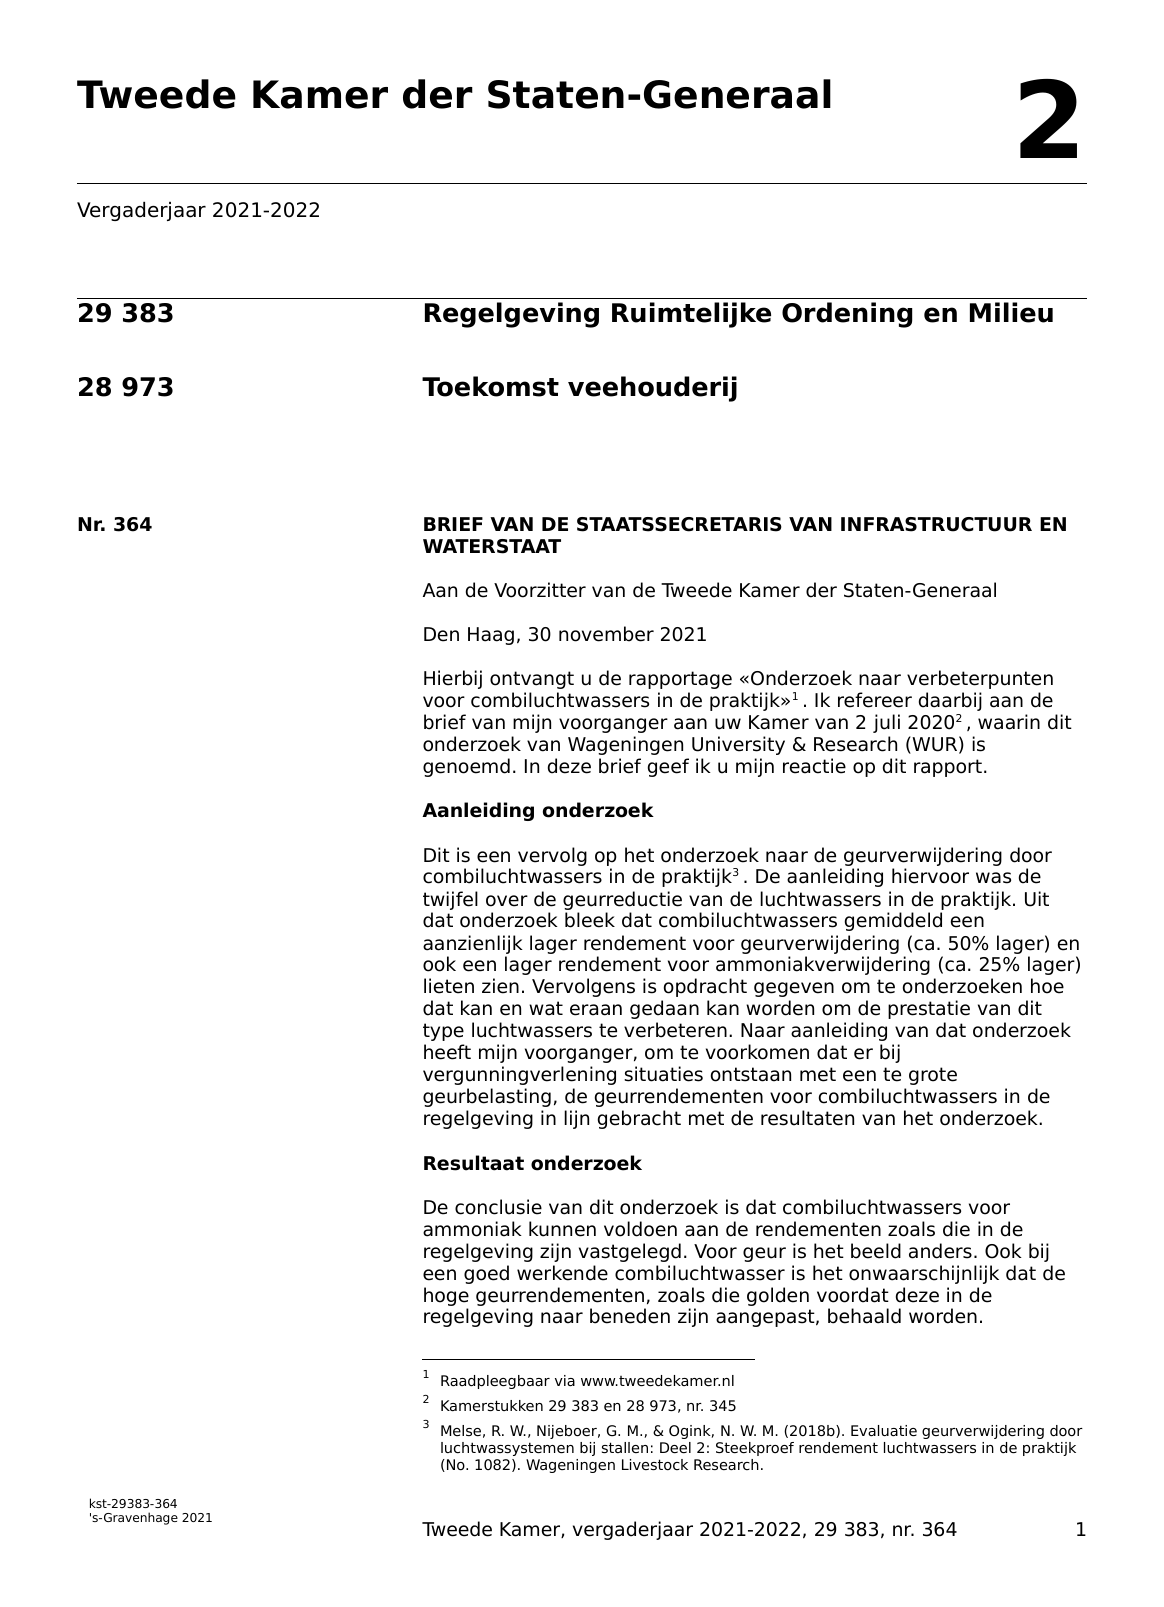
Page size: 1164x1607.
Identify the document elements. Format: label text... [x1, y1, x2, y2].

text Aan de Voorzitter van de Tweede Kamer der Staten-Generaal [422, 580, 1087, 602]
text De conclusie van dit onderzoek is dat combiluchtwassers voor ammoniak kunnen voldoen aan de rendementen zoals die in de regelgeving zijn vastgelegd. Voor geur is het beeld anders. Ook bij een goed werkende combiluchtwasser is het onwaarschijnlijk dat de hoge geurrendementen, zoals die golden voordat deze in de regelgeving naar beneden zijn aangepast, behaald worden. [422, 1197, 1087, 1328]
text Kamerstukken 29 383 en 28 973, nr. 345 [422, 1393, 1087, 1416]
subtitle 29 383 Regelgeving Ruimtelijke Ordening en Milieu [77, 299, 1087, 329]
text Den Haag, 30 november 2021 [422, 624, 1087, 646]
table_header 2 [886, 59, 1087, 183]
text Hierbij ontvangt u de rapportage «Onderzoek naar verbeterpunten voor combiluchtwassers in de praktijk». Ik refereer daarbij aan de brief van mijn voorganger aan uw Kamer van 2 juli 2020, waarin dit onderzoek van Wageningen University & Research (WUR) is genoemd. In deze brief geef ik u mijn reactie op dit rapport. [422, 668, 1087, 778]
text Raadpleegbaar via www.tweedekamer.nl [422, 1368, 1087, 1391]
subtitle 28 973 Toekomst veehouderij [77, 373, 1087, 403]
table_header Tweede Kamer der Staten-Generaal [77, 59, 886, 183]
text 's-Gravenhage 2021 [88, 1511, 323, 1525]
text kst-29383-364 [88, 1497, 323, 1511]
subtitle Aanleiding onderzoek [422, 800, 1087, 822]
subtitle Nr. 364 BRIEF VAN DE STAATSSECRETARIS VAN INFRASTRUCTUUR EN WATERSTAAT [77, 514, 1087, 558]
table_cell Vergaderjaar 2021-2022 [77, 184, 1087, 298]
subtitle Resultaat onderzoek [422, 1152, 1087, 1174]
text Melse, R. W., Nijeboer, G. M., & Ogink, N. W. M. (2018b). Evaluatie geurverwijdering door luchtwassystemen bij stallen: Deel 2: Steekproef rendement luchtwassers in de praktijk (No. 1082). Wageningen Livestock Research. [422, 1418, 1087, 1474]
text Dit is een vervolg op het onderzoek naar de geurverwijdering door combiluchtwassers in de praktijk. De aanleiding hiervoor was de twijfel over de geurreductie van de luchtwassers in de praktijk. Uit dat onderzoek bleek dat combiluchtwassers gemiddeld een aanzienlijk lager rendement voor geurverwijdering (ca. 50% lager) en ook een lager rendement voor ammoniakverwijdering (ca. 25% lager) lieten zien. Vervolgens is opdracht gegeven om te onderzoeken hoe dat kan en wat eraan gedaan kan worden om de prestatie van dit type luchtwassers te verbeteren. Naar aanleiding van dat onderzoek heeft mijn voorganger, om te voorkomen dat er bij vergunningverlening situaties ontstaan met een te grote geurbelasting, de geurrendementen voor combiluchtwassers in de regelgeving in lijn gebracht met de resultaten van het onderzoek. [422, 844, 1087, 1130]
